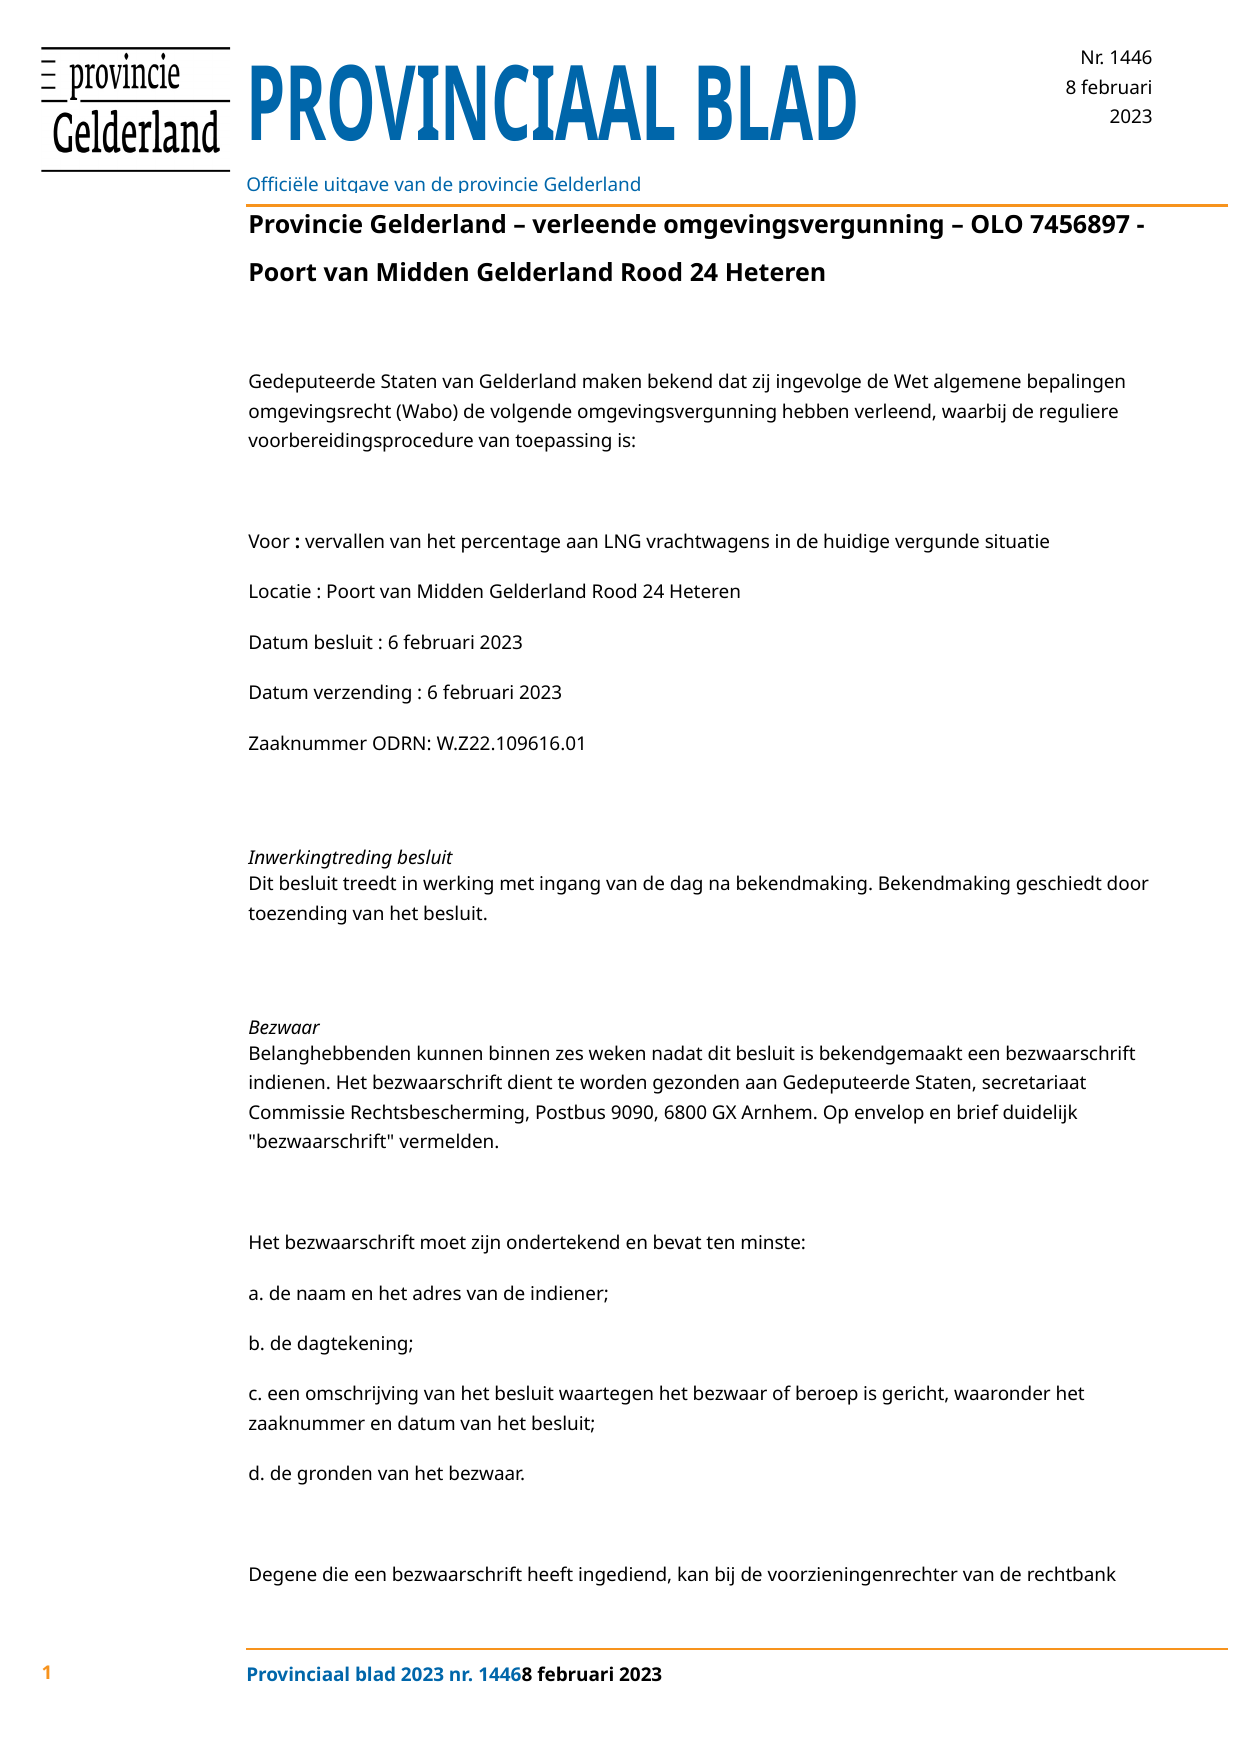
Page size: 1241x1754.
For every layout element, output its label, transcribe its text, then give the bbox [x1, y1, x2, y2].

text Bezwaar [248, 1014, 1152, 1040]
text Locatie : Poort van Midden Gelderland Rood 24 Heteren [248, 579, 1152, 604]
text d. de gronden van het bezwaar. [248, 1461, 1152, 1486]
text Het bezwaarschrift moet zijn ondertekend en bevat ten minste: [248, 1229, 1152, 1255]
text a. de naam en het adres van de indiener; [248, 1280, 1152, 1306]
text Gedeputeerde Staten van Gelderland maken bekend dat zij ingevolge de Wet algemene bepalingen omgevingsrecht (Wabo) de volgende omgevingsvergunning hebben verleend, waarbij de reguliere voorbereidingsprocedure van toepassing is: [248, 368, 1152, 453]
text Zaaknummer ODRN: W.Z22.109616.01 [248, 730, 1152, 756]
text Dit besluit treedt in werking met ingang van de dag na bekendmaking. Bekendmaking geschiedt door toezending van het besluit. [248, 870, 1152, 925]
text Degene die een bezwaarschrift heeft ingediend, kan bij de voorzieningenrechter van de rechtbank [248, 1561, 1152, 1587]
text Voor : vervallen van het percentage aan LNG vrachtwagens in de huidige vergunde situatie [248, 528, 1152, 554]
text Belanghebbenden kunnen binnen zes weken nadat dit besluit is bekendgemaakt een bezwaarschrift indienen. Het bezwaarschrift dient te worden gezonden aan Gedeputeerde Staten, secretariaat Commissie Rechtsbescherming, Postbus 9090, 6800 GX Arnhem. Op envelop en brief duidelijk "bezwaarschrift" vermelden. [248, 1040, 1152, 1154]
text b. de dagtekening; [248, 1330, 1152, 1356]
text Inwerkingtreding besluit [248, 844, 1152, 870]
text Datum besluit : 6 februari 2023 [248, 629, 1152, 655]
text Provincie Gelderland – verleende omgevingsvergunning – OLO 7456897 - Poort van Midden Gelderland Rood 24 Heteren [248, 207, 1152, 288]
picture [41, 47, 231, 172]
text Datum verzending : 6 februari 2023 [248, 679, 1152, 705]
text c. een omschrijving van het besluit waartegen het bezwaar of beroep is gericht, waaronder het zaaknummer en datum van het besluit; [248, 1381, 1152, 1436]
